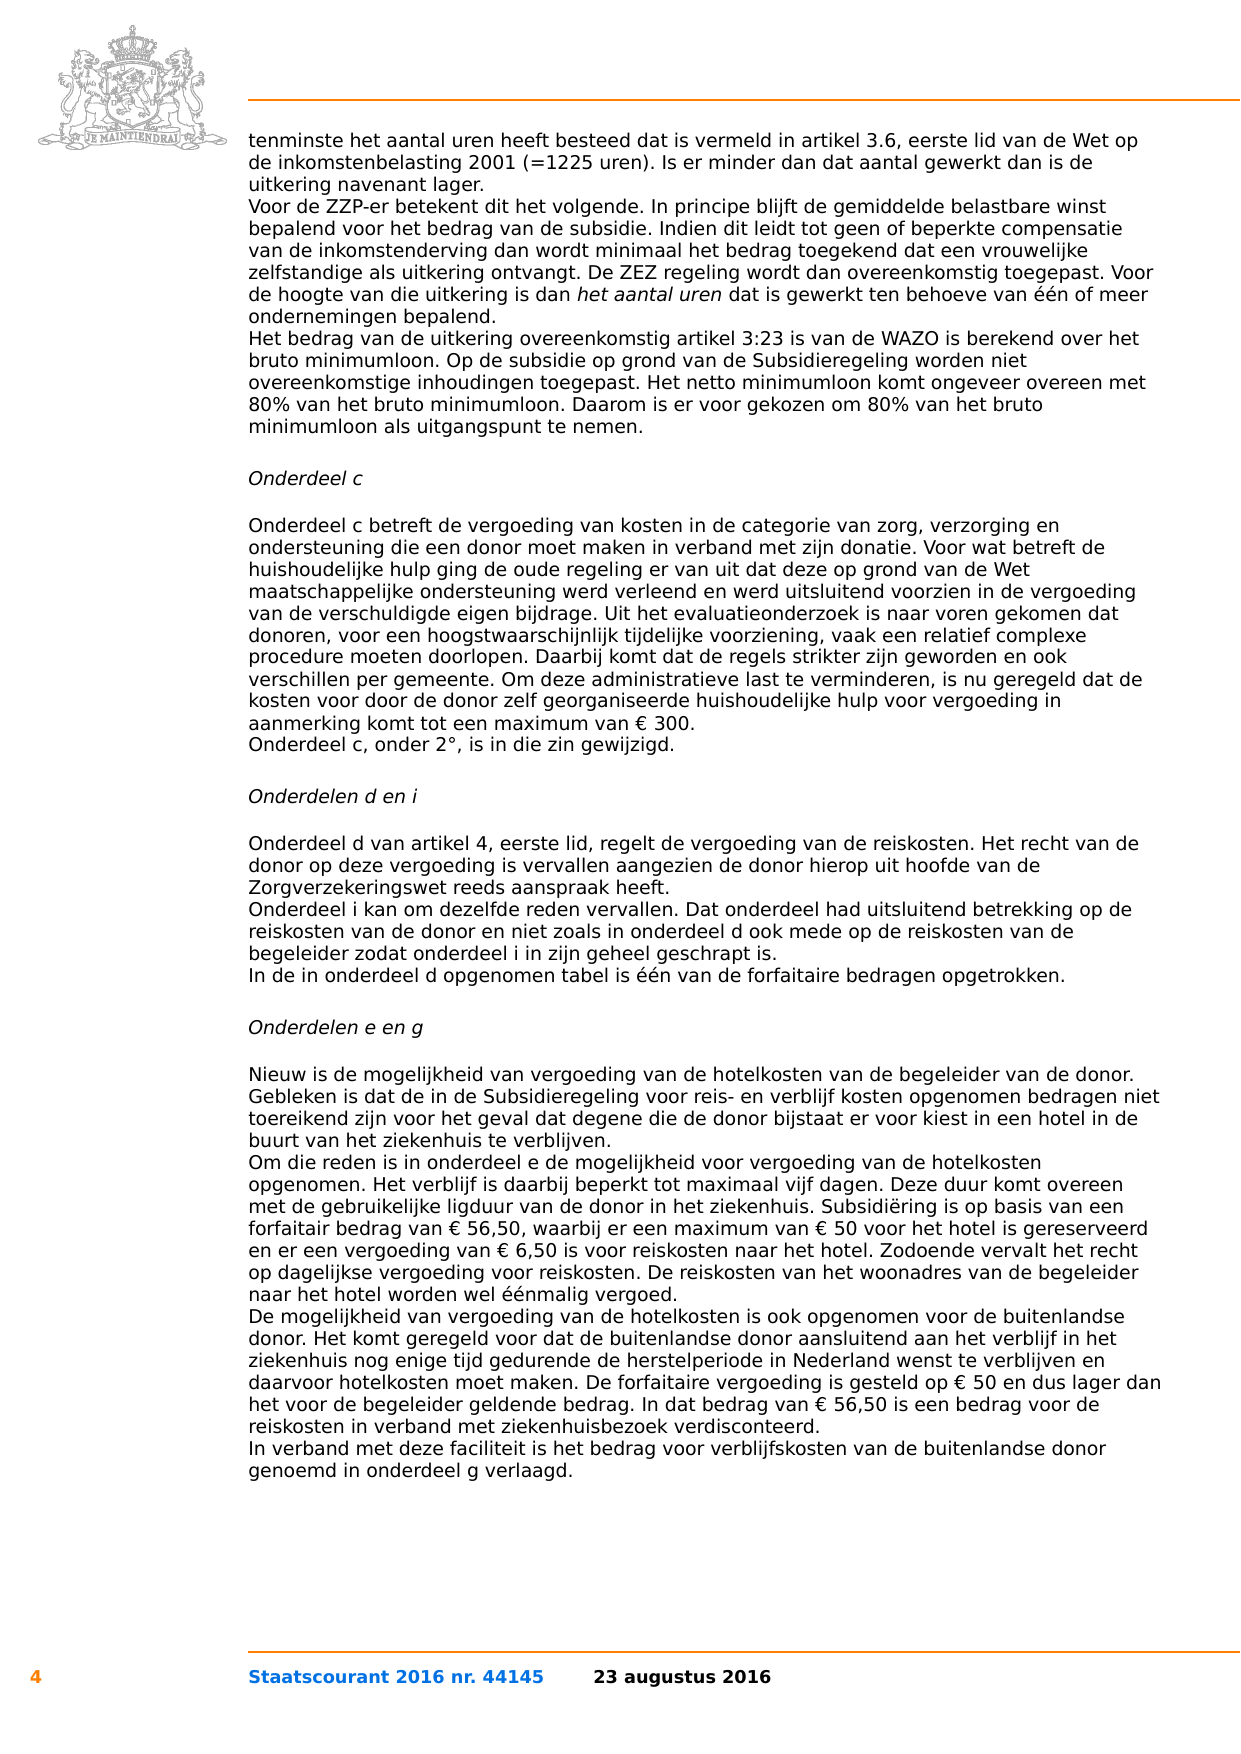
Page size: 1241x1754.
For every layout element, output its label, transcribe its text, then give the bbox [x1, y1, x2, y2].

text In verband met deze faciliteit is het bedrag voor verblijfskosten van de buitenlandse donor genoemd in onderdeel g verlaagd. [248, 1438, 1163, 1482]
text Onderdeel i kan om dezelfde reden vervallen. Dat onderdeel had uitsluitend betrekking op de reiskosten van de donor en niet zoals in onderdeel d ook mede op de reiskosten van de begeleider zodat onderdeel i in zijn geheel geschrapt is. [248, 899, 1163, 965]
text Onderdeel c betreft de vergoeding van kosten in de categorie van zorg, verzorging en ondersteuning die een donor moet maken in verband met zijn donatie. Voor wat betreft de huishoudelijke hulp ging de oude regeling er van uit dat deze op grond van de Wet maatschappelijke ondersteuning werd verleend en werd uitsluitend voorzien in de vergoeding van de verschuldigde eigen bijdrage. Uit het evaluatieonderzoek is naar voren gekomen dat donoren, voor een hoogstwaarschijnlijk tijdelijke voorziening, vaak een relatief complexe procedure moeten doorlopen. Daarbij komt dat de regels strikter zijn geworden en ook verschillen per gemeente. Om deze administratieve last te verminderen, is nu geregeld dat de kosten voor door de donor zelf georganiseerde huishoudelijke hulp voor vergoeding in aanmerking komt tot een maximum van € 300. [248, 514, 1163, 734]
text Het bedrag van de uitkering overeenkomstig artikel 3:23 is van de WAZO is berekend over het bruto minimumloon. Op de subsidie op grond van de Subsidieregeling worden niet overeenkomstige inhoudingen toegepast. Het netto minimumloon komt ongeveer overeen met 80% van het bruto minimumloon. Daarom is er voor gekozen om 80% van het bruto minimumloon als uitgangspunt te nemen. [248, 328, 1163, 438]
subtitle Onderdelen d en i [248, 786, 1163, 808]
text Onderdeel c, onder 2°, is in die zin gewijzigd. [248, 734, 1163, 756]
text Voor de ZZP-er betekent dit het volgende. In principe blijft de gemiddelde belastbare winst bepalend voor het bedrag van de subsidie. Indien dit leidt tot geen of beperkte compensatie van de inkomstenderving dan wordt minimaal het bedrag toegekend dat een vrouwelijke zelfstandige als uitkering ontvangt. De ZEZ regeling wordt dan overeenkomstig toegepast. Voor de hoogte van die uitkering is dan het aantal uren dat is gewerkt ten behoeve van één of meer ondernemingen bepalend. [248, 196, 1163, 328]
text Nieuw is de mogelijkheid van vergoeding van de hotelkosten van de begeleider van de donor. Gebleken is dat de in de Subsidieregeling voor reis- en verblijf kosten opgenomen bedragen niet toereikend zijn voor het geval dat degene die de donor bijstaat er voor kiest in een hotel in de buurt van het ziekenhuis te verblijven. [248, 1064, 1163, 1152]
subtitle Onderdelen e en g [248, 1017, 1163, 1039]
subtitle Onderdeel c [248, 468, 1163, 489]
picture [38, 25, 227, 150]
text In de in onderdeel d opgenomen tabel is één van de forfaitaire bedragen opgetrokken. [248, 965, 1163, 987]
text Onderdeel d van artikel 4, eerste lid, regelt de vergoeding van de reiskosten. Het recht van de donor op deze vergoeding is vervallen aangezien de donor hierop uit hoofde van de Zorgverzekeringswet reeds aanspraak heeft. [248, 833, 1163, 899]
text Om die reden is in onderdeel e de mogelijkheid voor vergoeding van de hotelkosten opgenomen. Het verblijf is daarbij beperkt tot maximaal vijf dagen. Deze duur komt overeen met de gebruikelijke ligduur van de donor in het ziekenhuis. Subsidiëring is op basis van een forfaitair bedrag van € 56,50, waarbij er een maximum van € 50 voor het hotel is gereserveerd en er een vergoeding van € 6,50 is voor reiskosten naar het hotel. Zodoende vervalt het recht op dagelijkse vergoeding voor reiskosten. De reiskosten van het woonadres van de begeleider naar het hotel worden wel éénmalig vergoed. [248, 1152, 1163, 1306]
text De mogelijkheid van vergoeding van de hotelkosten is ook opgenomen voor de buitenlandse donor. Het komt geregeld voor dat de buitenlandse donor aansluitend aan het verblijf in het ziekenhuis nog enige tijd gedurende de herstelperiode in Nederland wenst te verblijven en daarvoor hotelkosten moet maken. De forfaitaire vergoeding is gesteld op € 50 en dus lager dan het voor de begeleider geldende bedrag. In dat bedrag van € 56,50 is een bedrag voor de reiskosten in verband met ziekenhuisbezoek verdisconteerd. [248, 1306, 1163, 1438]
text tenminste het aantal uren heeft besteed dat is vermeld in artikel 3.6, eerste lid van de Wet op de inkomstenbelasting 2001 (=1225 uren). Is er minder dan dat aantal gewerkt dan is de uitkering navenant lager. [248, 130, 1163, 196]
